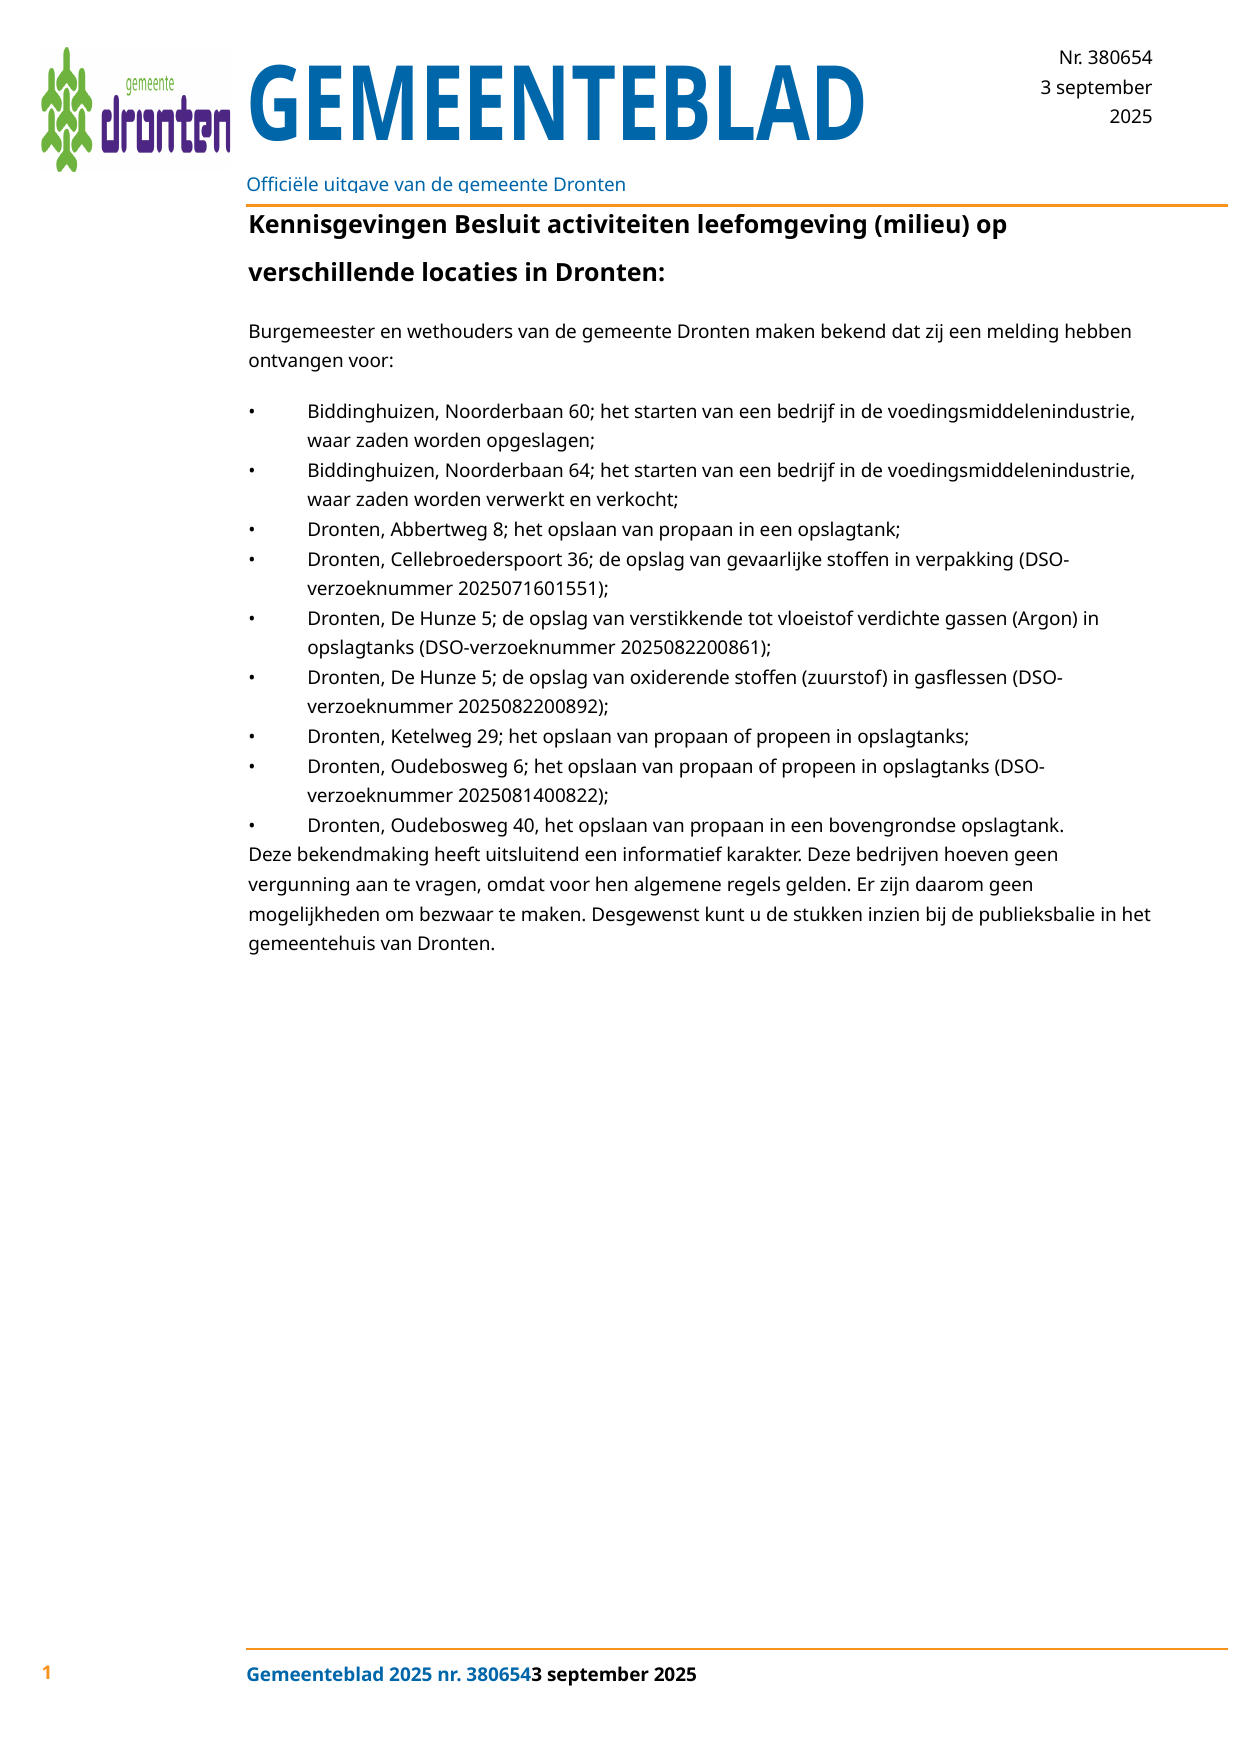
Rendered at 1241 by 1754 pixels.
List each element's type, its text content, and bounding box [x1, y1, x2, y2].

text Deze bekendmaking heeft uitsluitend een informatief karakter. Deze bedrijven hoeven geen vergunning aan te vragen, omdat voor hen algemene regels gelden. Er zijn daarom geen mogelijkheden om bezwaar te maken. Desgewenst kunt u de stukken inzien bij de publieksbalie in het gemeentehuis van Dronten. [248, 842, 1152, 956]
text Burgemeester en wethouders van de gemeente Dronten maken bekend dat zij een melding hebben ontvangen voor: [248, 318, 1152, 373]
list Dronten, Oudebosweg 40, het opslaan van propaan in een bovengrondse opslagtank. [248, 812, 1152, 838]
list Dronten, De Hunze 5; de opslag van verstikkende tot vloeistof verdichte gassen (Argon) in opslagtanks (DSO-verzoeknummer 2025082200861); [248, 605, 1152, 660]
list Dronten, De Hunze 5; de opslag van oxiderende stoffen (zuurstof) in gasflessen (DSO-verzoeknummer 2025082200892); [248, 664, 1152, 719]
list Biddinghuizen, Noorderbaan 64; het starten van een bedrijf in de voedingsmiddelenindustrie, waar zaden worden verwerkt en verkocht; [248, 457, 1152, 512]
list Dronten, Oudebosweg 6; het opslaan van propaan of propeen in opslagtanks (DSO-verzoeknummer 2025081400822); [248, 753, 1152, 808]
picture [41, 47, 231, 172]
list Dronten, Cellebroederspoort 36; de opslag van gevaarlijke stoffen in verpakking (DSO-verzoeknummer 2025071601551); [248, 546, 1152, 601]
list Dronten, Abbertweg 8; het opslaan van propaan in een opslagtank; [248, 516, 1152, 542]
list Dronten, Ketelweg 29; het opslaan van propaan of propeen in opslagtanks; [248, 723, 1152, 749]
list Biddinghuizen, Noorderbaan 60; het starten van een bedrijf in de voedingsmiddelenindustrie, waar zaden worden opgeslagen; [248, 398, 1152, 453]
text Kennisgevingen Besluit activiteiten leefomgeving (milieu) op verschillende locaties in Dronten: [248, 207, 1152, 288]
